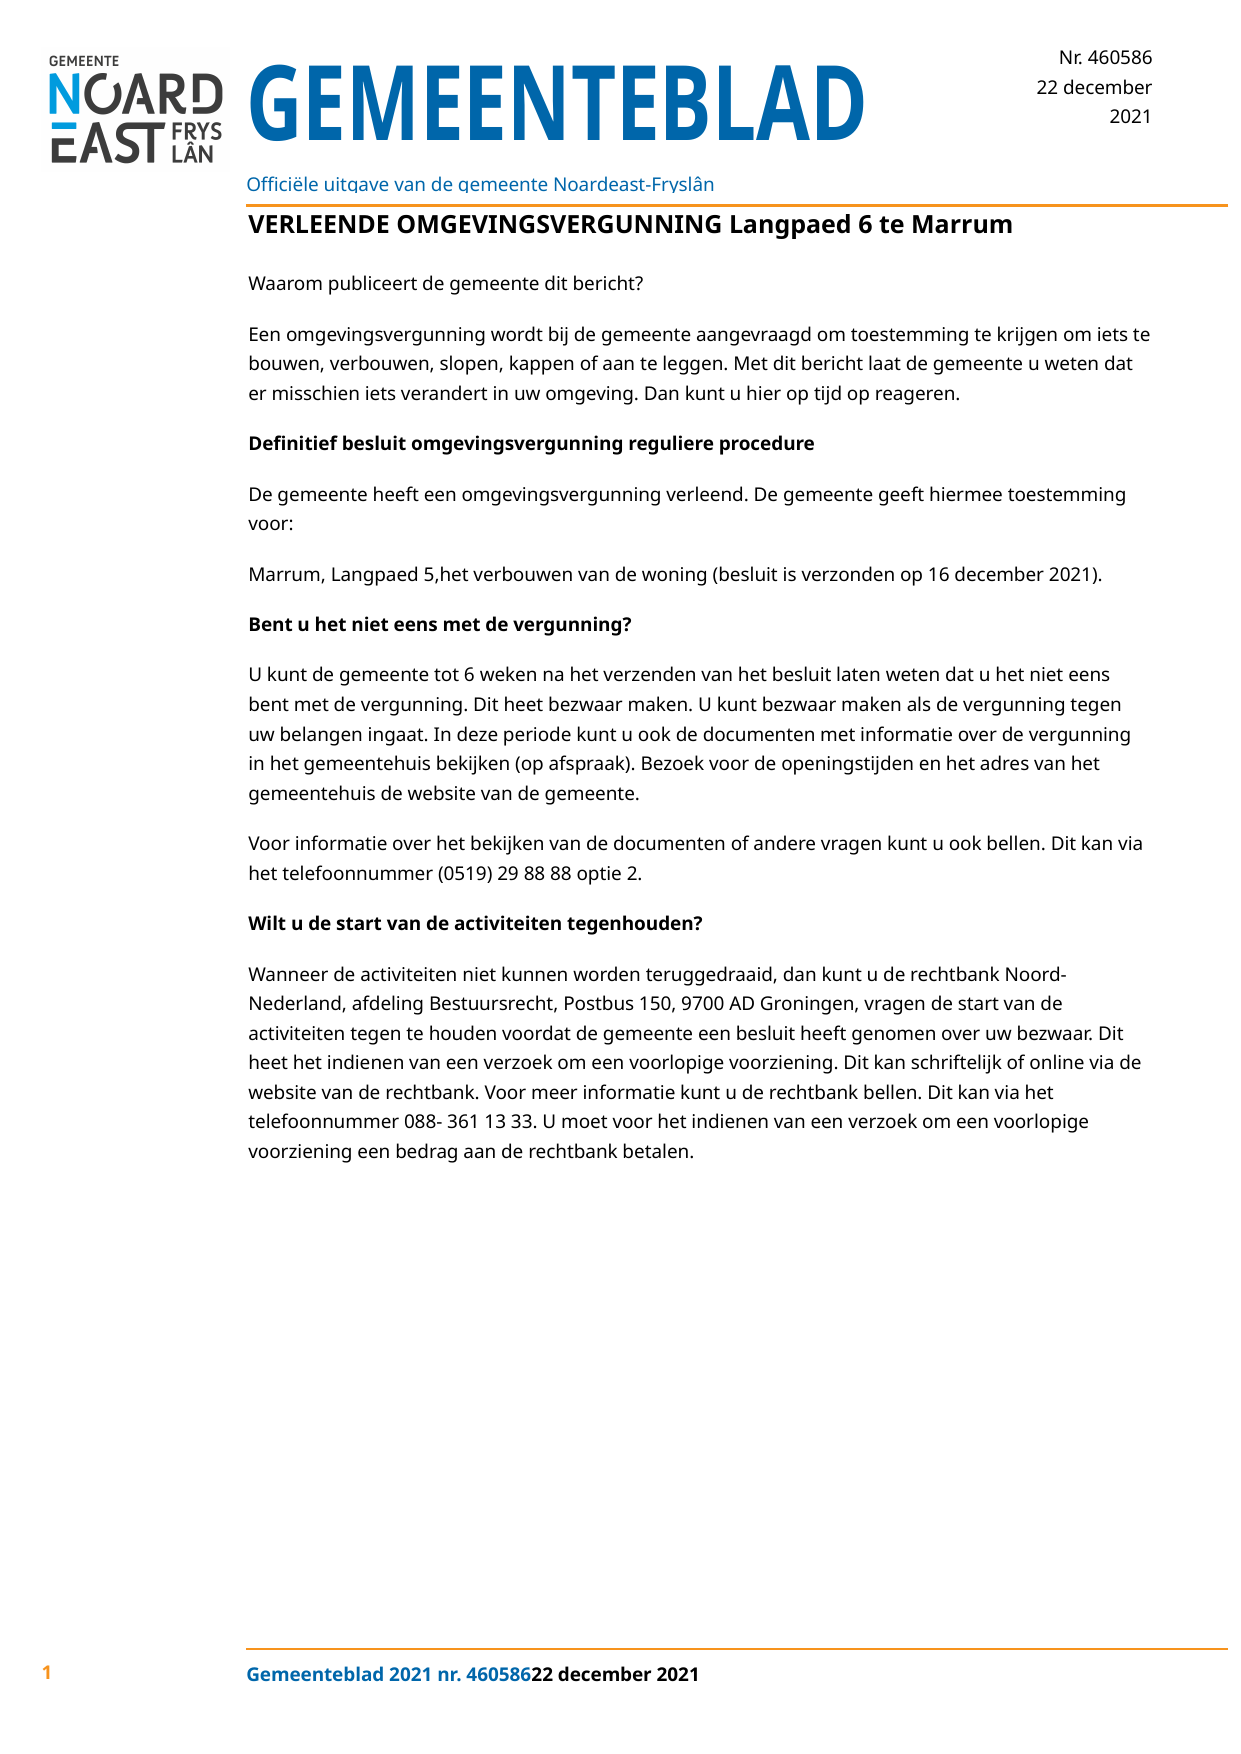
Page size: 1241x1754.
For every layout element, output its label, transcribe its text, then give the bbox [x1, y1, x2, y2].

text Een omgevingsvergunning wordt bij de gemeente aangevraagd om toestemming te krijgen om iets te bouwen, verbouwen, slopen, kappen of aan te leggen. Met dit bericht laat de gemeente u weten dat er misschien iets verandert in uw omgeving. Dan kunt u hier op tijd op reageren. [248, 321, 1152, 406]
text Definitief besluit omgevingsvergunning reguliere procedure [248, 430, 1152, 456]
picture [41, 47, 231, 172]
text VERLEENDE OMGEVINGSVERGUNNING Langpaed 6 te Marrum [248, 207, 1152, 241]
text Wanneer de activiteiten niet kunnen worden teruggedraaid, dan kunt u de rechtbank Noord-Nederland, afdeling Bestuursrecht, Postbus 150, 9700 AD Groningen, vragen de start van de activiteiten tegen te houden voordat de gemeente een besluit heeft genomen over uw bezwaar. Dit heet het indienen van een verzoek om een voorlopige voorziening. Dit kan schriftelijk of online via de website van de rechtbank. Voor meer informatie kunt u de rechtbank bellen. Dit kan via het telefoonnummer 088- 361 13 33. U moet voor het indienen van een verzoek om een voorlopige voorziening een bedrag aan de rechtbank betalen. [248, 961, 1152, 1164]
text U kunt de gemeente tot 6 weken na het verzenden van het besluit laten weten dat u het niet eens bent met de vergunning. Dit heet bezwaar maken. U kunt bezwaar maken als de vergunning tegen uw belangen ingaat. In deze periode kunt u ook de documenten met informatie over de vergunning in het gemeentehuis bekijken (op afspraak). Bezoek voor de openingstijden en het adres van het gemeentehuis de website van de gemeente. [248, 662, 1152, 806]
text Wilt u de start van de activiteiten tegenhouden? [248, 910, 1152, 936]
text Bent u het niet eens met de vergunning? [248, 611, 1152, 637]
text Voor informatie over het bekijken van de documenten of andere vragen kunt u ook bellen. Dit kan via het telefoonnummer (0519) 29 88 88 optie 2. [248, 830, 1152, 886]
text Waarom publiceert de gemeente dit bericht? [248, 270, 1152, 296]
text De gemeente heeft een omgevingsvergunning verleend. De gemeente geeft hiermee toestemming voor: [248, 481, 1152, 536]
text Marrum, Langpaed 5,het verbouwen van de woning (besluit is verzonden op 16 december 2021). [248, 561, 1152, 586]
